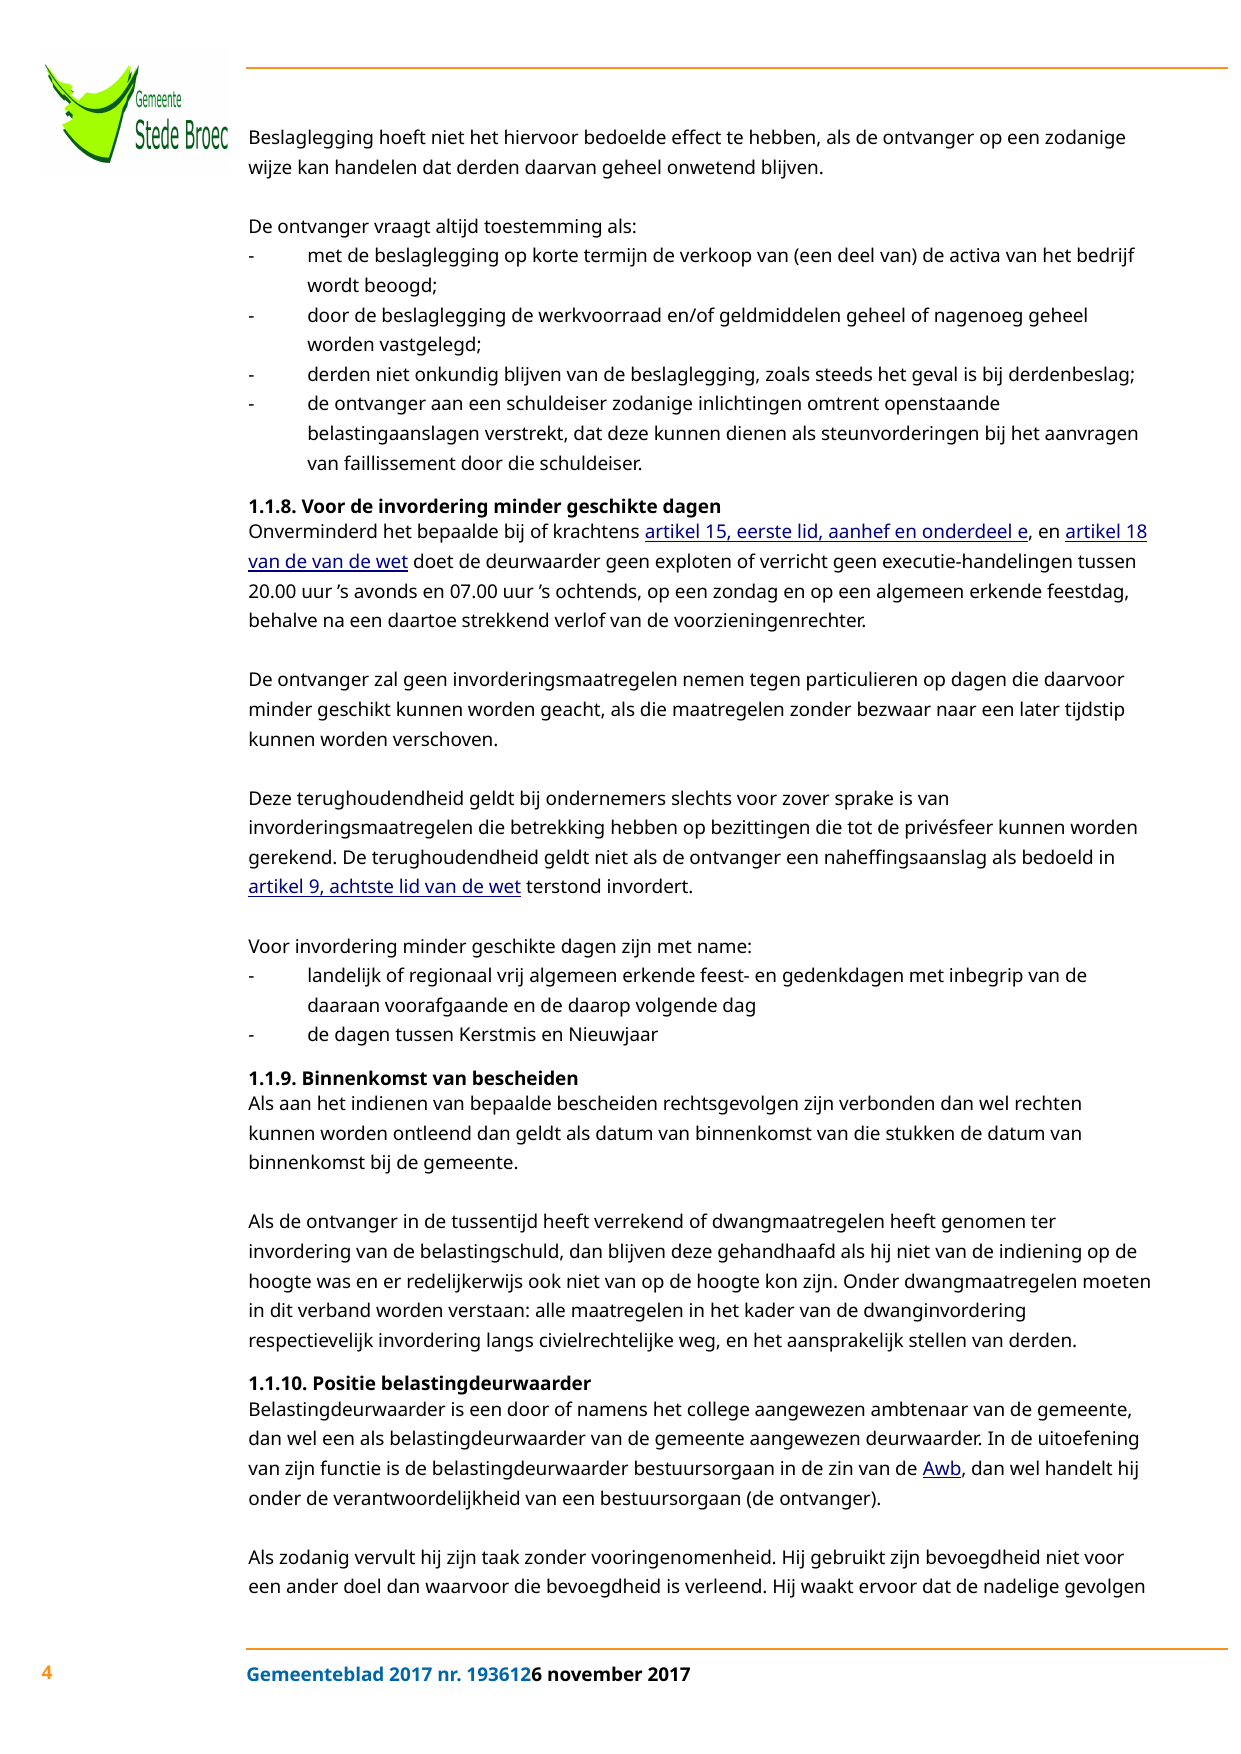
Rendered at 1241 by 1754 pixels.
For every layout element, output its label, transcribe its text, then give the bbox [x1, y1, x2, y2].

list de dagen tussen Kerstmis en Nieuwjaar [248, 1022, 1152, 1047]
text Als zodanig vervult hij zijn taak zonder vooringenomenheid. Hij gebruikt zijn bevoegdheid niet voor een ander doel dan waarvoor die bevoegdheid is verleend. Hij waakt ervoor dat de nadelige gevolgen [248, 1544, 1152, 1599]
picture [41, 47, 231, 172]
text 1.1.8. Voor de invordering minder geschikte dagen [248, 493, 1152, 519]
text Als aan het indienen van bepaalde bescheiden rechtsgevolgen zijn verbonden dan wel rechten kunnen worden ontleend dan geldt als datum van binnenkomst van die stukken de datum van binnenkomst bij de gemeente. [248, 1090, 1152, 1175]
text De ontvanger zal geen invorderingsmaatregelen nemen tegen particulieren op dagen die daarvoor minder geschikt kunnen worden geacht, als die maatregelen zonder bezwaar naar een later tijdstip kunnen worden verschoven. [248, 667, 1152, 751]
list de ontvanger aan een schuldeiser zodanige inlichtingen omtrent openstaande belastingaanslagen verstrekt, dat deze kunnen dienen als steunvorderingen bij het aanvragen van faillissement door die schuldeiser. [248, 391, 1152, 476]
list met de beslaglegging op korte termijn de verkoop van (een deel van) de activa van het bedrijf wordt beoogd; [248, 243, 1152, 298]
list landelijk of regionaal vrij algemeen erkende feest- en gedenkdagen met inbegrip van de daaraan voorafgaande en de daarop volgende dag [248, 962, 1152, 1018]
text Onverminderd het bepaalde bij of krachtens artikel 15, eerste lid, aanhef en onderdeel e, en artikel 18 van de van de wet doet de deurwaarder geen exploten of verricht geen executie-handelingen tussen 20.00 uur ’s avonds en 07.00 uur ’s ochtends, op een zondag en op een algemeen erkende feestdag, behalve na een daartoe strekkend verlof van de voorzieningenrechter. [248, 519, 1152, 633]
text Beslaglegging hoeft niet het hiervoor bedoelde effect te hebben, als de ontvanger op een zodanige wijze kan handelen dat derden daarvan geheel onwetend blijven. [248, 124, 1152, 180]
text 1.1.10. Positie belastingdeurwaarder [248, 1370, 1152, 1396]
text Belastingdeurwaarder is een door of namens het college aangewezen ambtenaar van de gemeente, dan wel een als belastingdeurwaarder van de gemeente aangewezen deurwaarder. In de uitoefening van zijn functie is de belastingdeurwaarder bestuursorgaan in de zin van de Awb, dan wel handelt hij onder de verantwoordelijkheid van een bestuursorgaan (de ontvanger). [248, 1396, 1152, 1510]
list door de beslaglegging de werkvoorraad en/of geldmiddelen geheel of nagenoeg geheel worden vastgelegd; [248, 302, 1152, 357]
text De ontvanger vraagt altijd toestemming als: [248, 213, 1152, 239]
text Als de ontvanger in de tussentijd heeft verrekend of dwangmaatregelen heeft genomen ter invordering van de belastingschuld, dan blijven deze gehandhaafd als hij niet van de indiening op de hoogte was en er redelijkerwijs ook niet van op de hoogte kon zijn. Onder dwangmaatregelen moeten in dit verband worden verstaan: alle maatregelen in het kader van de dwanginvordering respectievelijk invordering langs civielrechtelijke weg, en het aansprakelijk stellen van derden. [248, 1209, 1152, 1353]
text 1.1.9. Binnenkomst van bescheiden [248, 1065, 1152, 1090]
list derden niet onkundig blijven van de beslaglegging, zoals steeds het geval is bij derdenbeslag; [248, 361, 1152, 387]
text Deze terughoudendheid geldt bij ondernemers slechts voor zover sprake is van invorderingsmaatregelen die betrekking hebben op bezittingen die tot de privésfeer kunnen worden gerekend. De terughoudendheid geldt niet als de ontvanger een naheffingsaanslag als bedoeld in artikel 9, achtste lid van de wet terstond invordert. [248, 785, 1152, 899]
text Voor invordering minder geschikte dagen zijn met name: [248, 933, 1152, 958]
